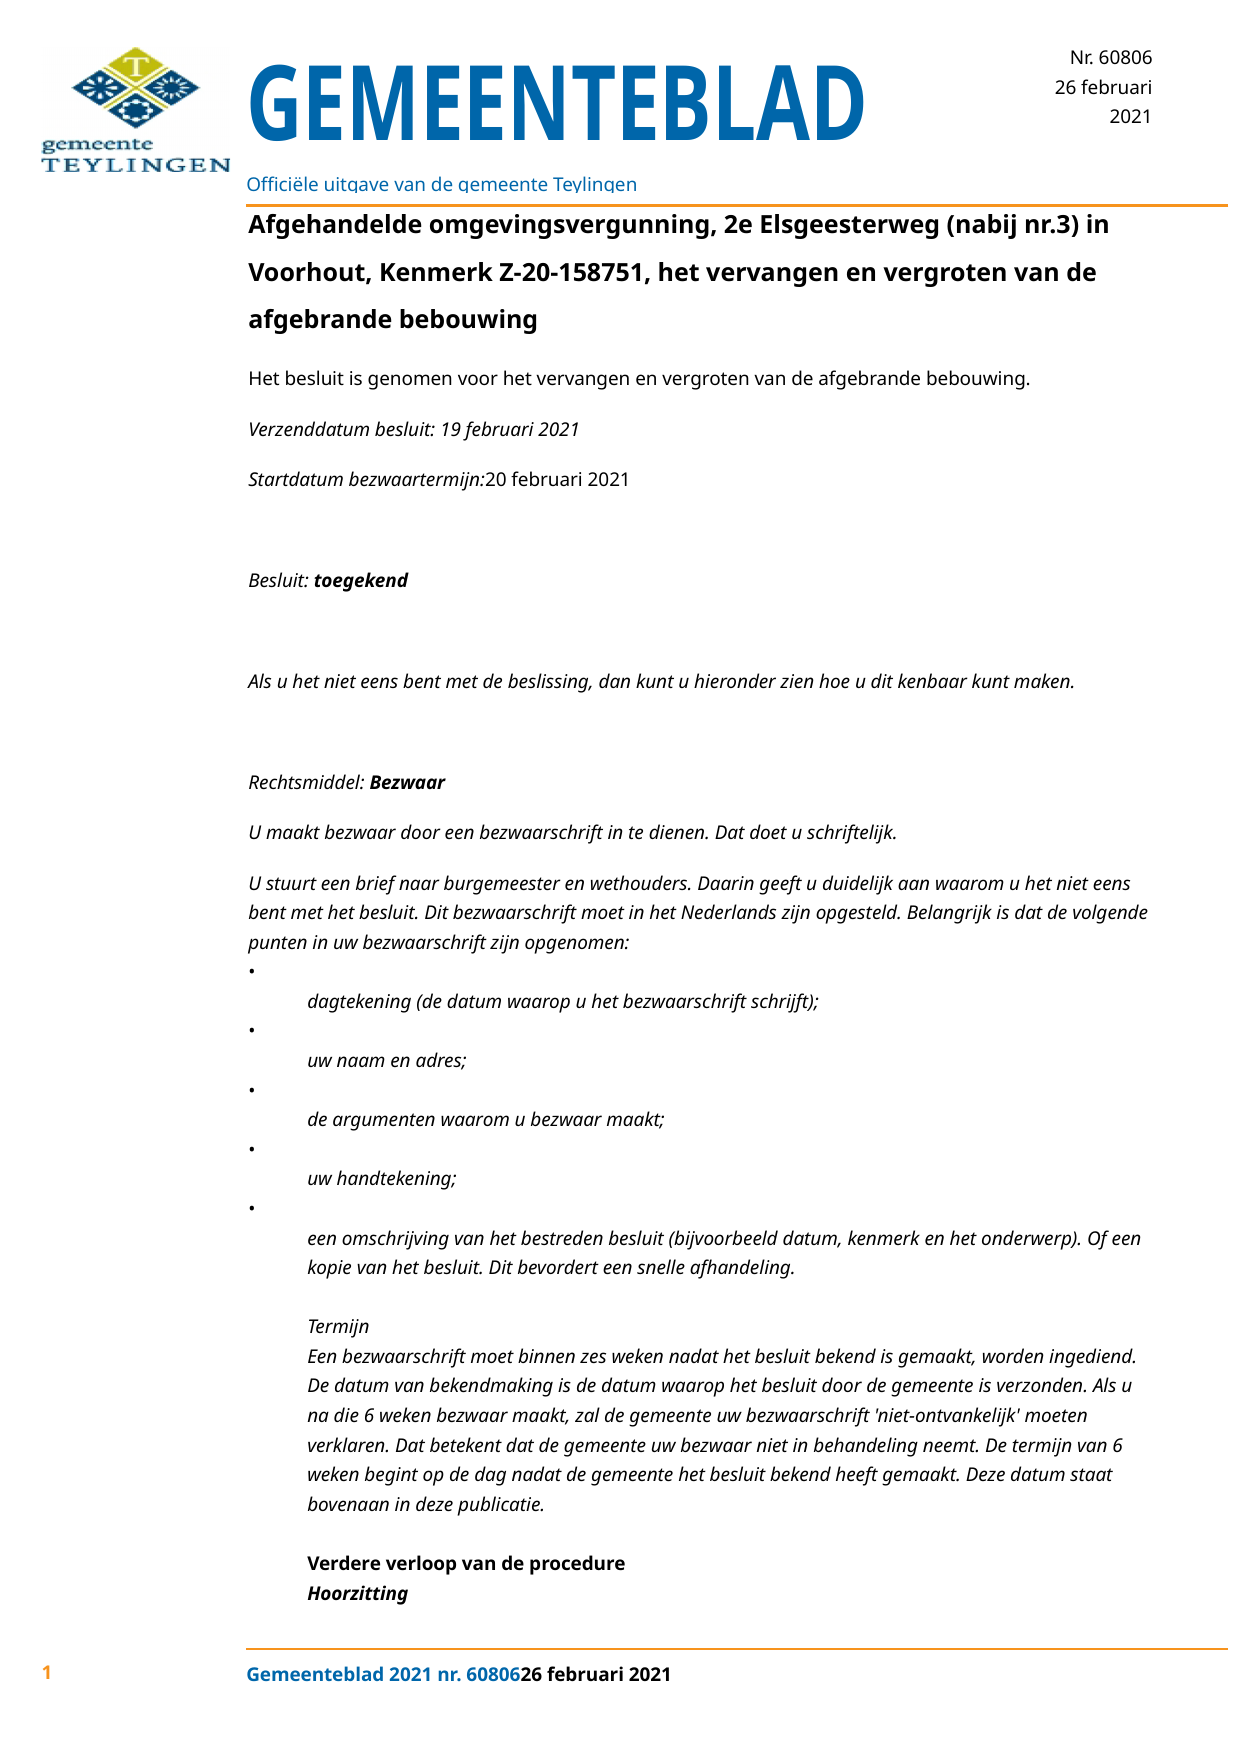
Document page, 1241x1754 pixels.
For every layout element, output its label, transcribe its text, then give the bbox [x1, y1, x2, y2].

text Als u het niet eens bent met de beslissing, dan kunt u hieronder zien hoe u dit kenbaar kunt maken. [248, 668, 1152, 694]
text Het besluit is genomen voor het vervangen en vergroten van de afgebrande bebouwing. [248, 366, 1152, 391]
text Rechtsmiddel: Bezwaar [248, 769, 1152, 794]
text Verzenddatum besluit: 19 februari 2021 [248, 416, 1152, 442]
list Termijn [248, 1313, 1152, 1339]
list de argumenten waarom u bezwaar maakt; [248, 1106, 1152, 1132]
list Een bezwaarschrift moet binnen zes weken nadat het besluit bekend is gemaakt, worden ingediend. De datum van bekendmaking is de datum waarop het besluit door de gemeente is verzonden. Als u na die 6 weken bezwaar maakt, zal de gemeente uw bezwaarschrift 'niet-ontvankelijk' moeten verklaren. Dat betekent dat de gemeente uw bezwaar niet in behandeling neemt. De termijn van 6 weken begint op de dag nadat de gemeente het besluit bekend heeft gemaakt. Deze datum staat bovenaan in deze publicatie. [248, 1343, 1152, 1517]
picture [41, 47, 231, 172]
text U stuurt een brief naar burgemeester en wethouders. Daarin geeft u duidelijk aan waarom u het niet eens bent met het besluit. Dit bezwaarschrift moet in het Nederlands zijn opgesteld. Belangrijk is dat de volgende punten in uw bezwaarschrift zijn opgenomen: [248, 870, 1152, 954]
list uw naam en adres; [248, 1047, 1152, 1073]
text Besluit: toegekend [248, 567, 1152, 593]
text U maakt bezwaar door een bezwaarschrift in te dienen. Dat doet u schriftelijk. [248, 819, 1152, 845]
list Hoorzitting [248, 1580, 1152, 1605]
text Startdatum bezwaartermijn:20 februari 2021 [248, 466, 1152, 492]
list Verdere verloop van de procedure [248, 1550, 1152, 1576]
list een omschrijving van het bestreden besluit (bijvoorbeeld datum, kenmerk en het onderwerp). Of een kopie van het besluit. Dit bevordert een snelle afhandeling. [248, 1225, 1152, 1280]
list uw handtekening; [248, 1166, 1152, 1191]
text Afgehandelde omgevingsvergunning, 2e Elsgeesterweg (nabij nr.3) in Voorhout, Kenmerk Z-20-158751, het vervangen en vergroten van de afgebrande bebouwing [248, 207, 1152, 336]
list dagtekening (de datum waarop u het bezwaarschrift schrijft); [248, 988, 1152, 1014]
